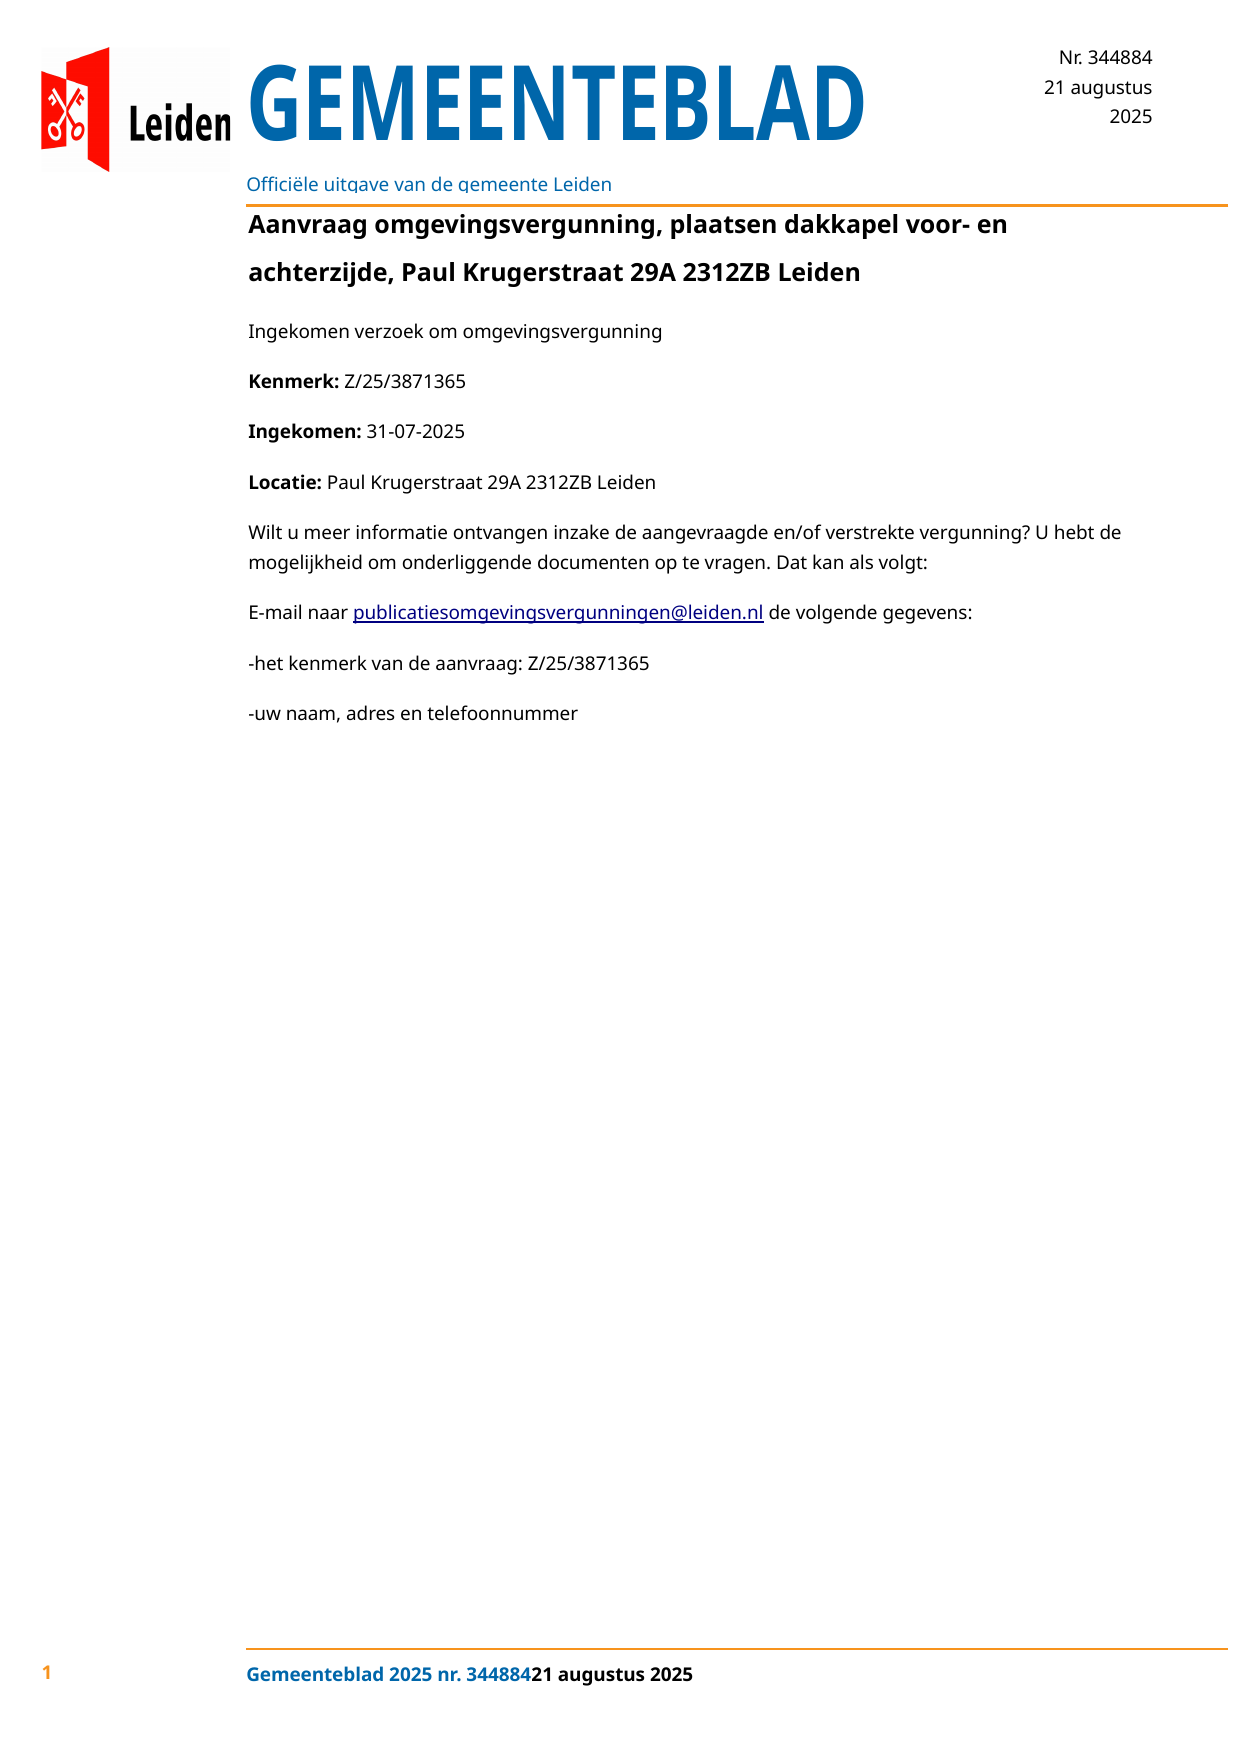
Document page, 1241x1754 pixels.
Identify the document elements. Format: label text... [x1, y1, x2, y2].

text E-mail naar publicatiesomgevingsvergunningen@leiden.nl de volgende gegevens: [248, 599, 1152, 625]
text -het kenmerk van de aanvraag: Z/25/3871365 [248, 650, 1152, 676]
text Ingekomen: 31-07-2025 [248, 419, 1152, 444]
text Wilt u meer informatie ontvangen inzake de aangevraagde en/of verstrekte vergunning? U hebt de mogelijkheid om onderliggende documenten op te vragen. Dat kan als volgt: [248, 519, 1152, 575]
text Aanvraag omgevingsvergunning, plaatsen dakkapel voor- en achterzijde, Paul Krugerstraat 29A 2312ZB Leiden [248, 207, 1152, 288]
text Kenmerk: Z/25/3871365 [248, 368, 1152, 394]
picture [41, 47, 231, 172]
text -uw naam, adres en telefoonnummer [248, 700, 1152, 726]
text Locatie: Paul Krugerstraat 29A 2312ZB Leiden [248, 469, 1152, 495]
text Ingekomen verzoek om omgevingsvergunning [248, 318, 1152, 344]
